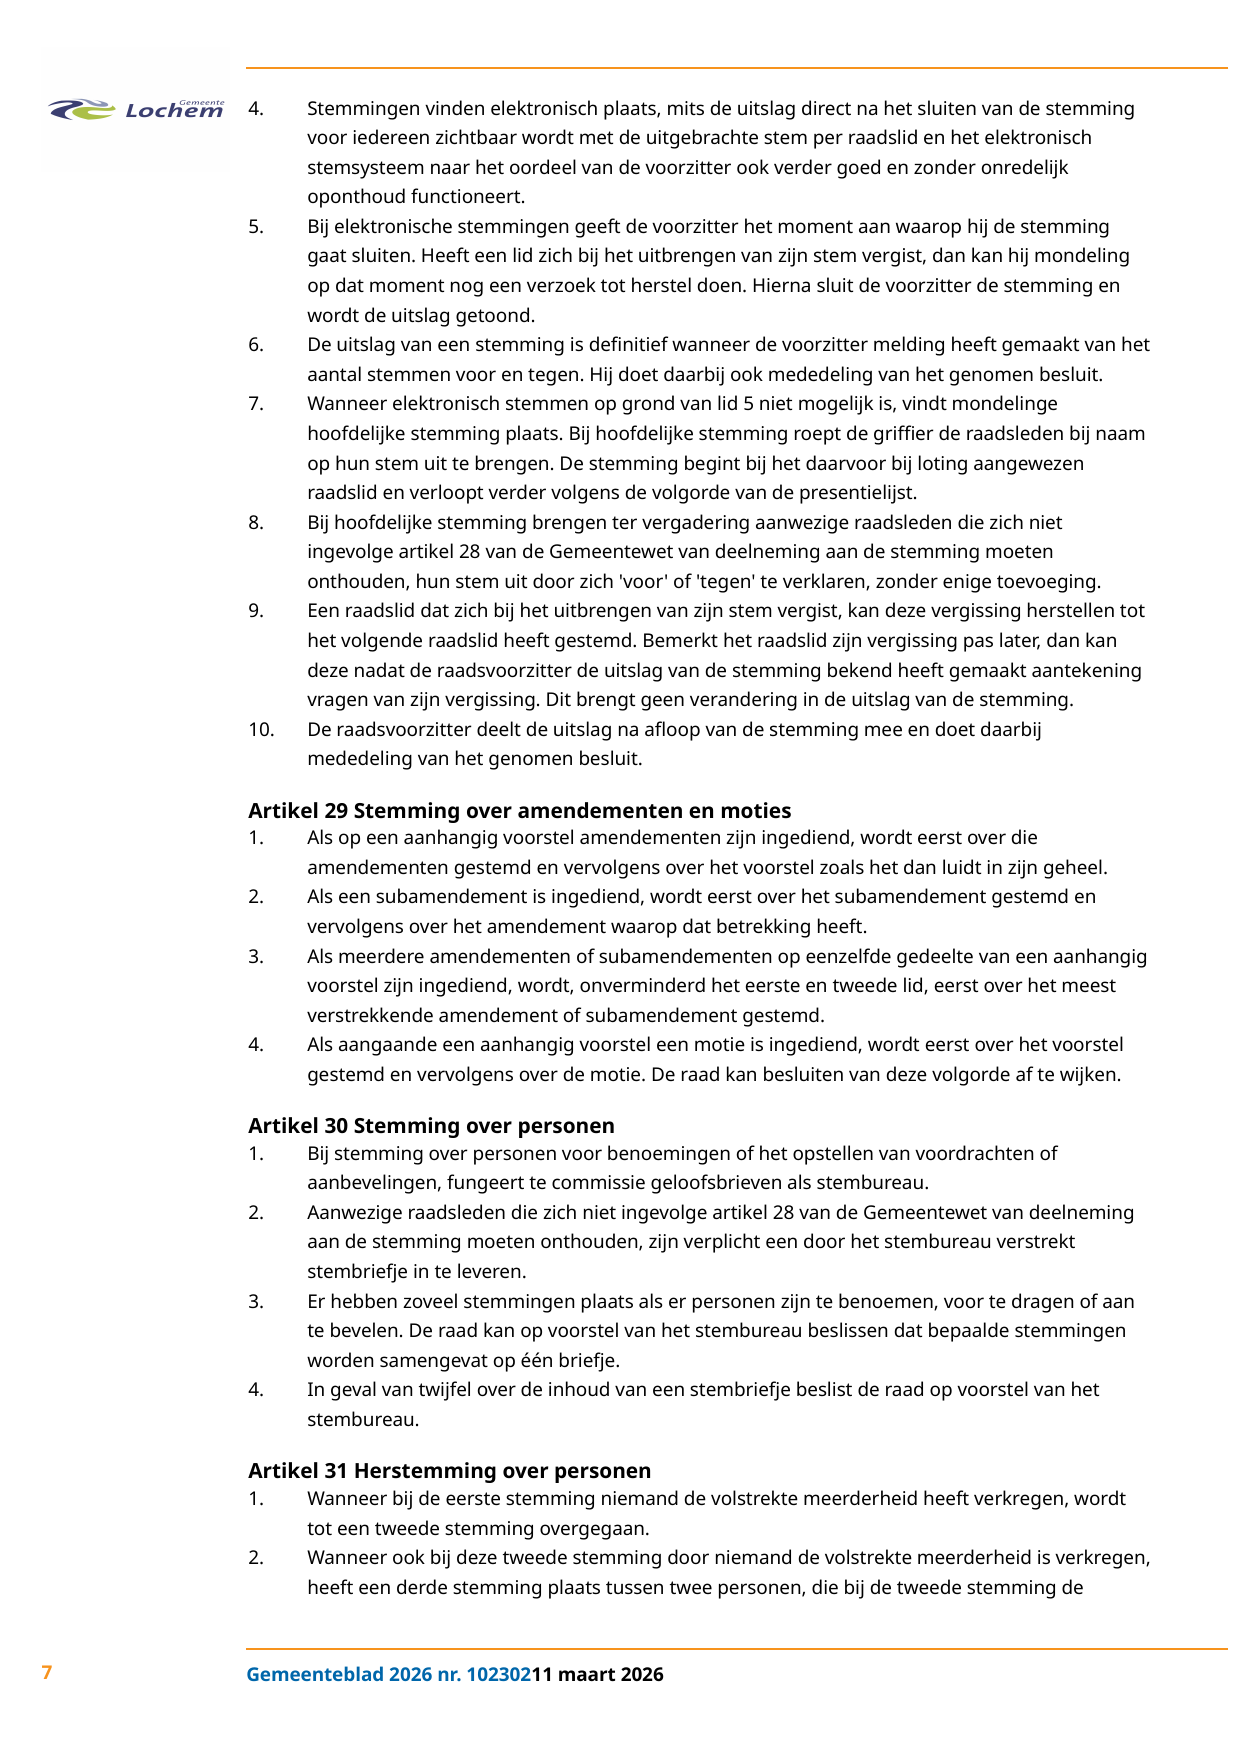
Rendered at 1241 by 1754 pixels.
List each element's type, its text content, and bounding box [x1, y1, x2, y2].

list Als een subamendement is ingediend, wordt eerst over het subamendement gestemd en vervolgens over het amendement waarop dat betrekking heeft. [248, 884, 1152, 939]
list Bij elektronische stemmingen geeft de voorzitter het moment aan waarop hij de stemming gaat sluiten. Heeft een lid zich bij het uitbrengen van zijn stem vergist, dan kan hij mondeling op dat moment nog een verzoek tot herstel doen. Hierna sluit de voorzitter de stemming en wordt de uitslag getoond. [248, 213, 1152, 328]
text Artikel 30 Stemming over personen [248, 1112, 1152, 1140]
list Als meerdere amendementen of subamendementen op eenzelfde gedeelte van een aanhangig voorstel zijn ingediend, wordt, onverminderd het eerste en tweede lid, eerst over het meest verstrekkende amendement of subamendement gestemd. [248, 943, 1152, 1028]
list Een raadslid dat zich bij het uitbrengen van zijn stem vergist, kan deze vergissing herstellen tot het volgende raadslid heeft gestemd. Bemerkt het raadslid zijn vergissing pas later, dan kan deze nadat de raadsvoorzitter de uitslag van de stemming bekend heeft gemaakt aantekening vragen van zijn vergissing. Dit brengt geen verandering in de uitslag van de stemming. [248, 598, 1152, 712]
text Artikel 31 Herstemming over personen [248, 1457, 1152, 1485]
list Stemmingen vinden elektronisch plaats, mits de uitslag direct na het sluiten van de stemming voor iedereen zichtbaar wordt met de uitgebrachte stem per raadslid en het elektronisch stemsysteem naar het oordeel van de voorzitter ook verder goed en zonder onredelijk oponthoud functioneert. [248, 95, 1152, 209]
list In geval van twijfel over de inhoud van een stembriefje beslist de raad op voorstel van het stembureau. [248, 1377, 1152, 1432]
list Wanneer bij de eerste stemming niemand de volstrekte meerderheid heeft verkregen, wordt tot een tweede stemming overgegaan. [248, 1485, 1152, 1540]
list Er hebben zoveel stemmingen plaats als er personen zijn te benoemen, voor te dragen of aan te bevelen. De raad kan op voorstel van het stembureau beslissen dat bepaalde stemmingen worden samengevat op één briefje. [248, 1288, 1152, 1373]
list Als aangaande een aanhangig voorstel een motie is ingediend, wordt eerst over het voorstel gestemd en vervolgens over de motie. De raad kan besluiten van deze volgorde af te wijken. [248, 1032, 1152, 1087]
picture [41, 47, 231, 172]
list De uitslag van een stemming is definitief wanneer de voorzitter melding heeft gemaakt van het aantal stemmen voor en tegen. Hij doet daarbij ook mededeling van het genomen besluit. [248, 331, 1152, 387]
list Bij hoofdelijke stemming brengen ter vergadering aanwezige raadsleden die zich niet ingevolge artikel 28 van de Gemeentewet van deelneming aan de stemming moeten onthouden, hun stem uit door zich 'voor' of 'tegen' te verklaren, zonder enige toevoeging. [248, 509, 1152, 594]
text Artikel 29 Stemming over amendementen en moties [248, 796, 1152, 824]
list Wanneer elektronisch stemmen op grond van lid 5 niet mogelijk is, vindt mondelinge hoofdelijke stemming plaats. Bij hoofdelijke stemming roept de griffier de raadsleden bij naam op hun stem uit te brengen. De stemming begint bij het daarvoor bij loting aangewezen raadslid en verloopt verder volgens de volgorde van de presentielijst. [248, 391, 1152, 505]
list Wanneer ook bij deze tweede stemming door niemand de volstrekte meerderheid is verkregen, heeft een derde stemming plaats tussen twee personen, die bij de tweede stemming de [248, 1544, 1152, 1599]
list Aanwezige raadsleden die zich niet ingevolge artikel 28 van de Gemeentewet van deelneming aan de stemming moeten onthouden, zijn verplicht een door het stembureau verstrekt stembriefje in te leveren. [248, 1199, 1152, 1284]
list Als op een aanhangig voorstel amendementen zijn ingediend, wordt eerst over die amendementen gestemd en vervolgens over het voorstel zoals het dan luidt in zijn geheel. [248, 824, 1152, 880]
list Bij stemming over personen voor benoemingen of het opstellen van voordrachten of aanbevelingen, fungeert te commissie geloofsbrieven als stembureau. [248, 1140, 1152, 1195]
list De raadsvoorzitter deelt de uitslag na afloop van de stemming mee en doet daarbij mededeling van het genomen besluit. [248, 716, 1152, 771]
